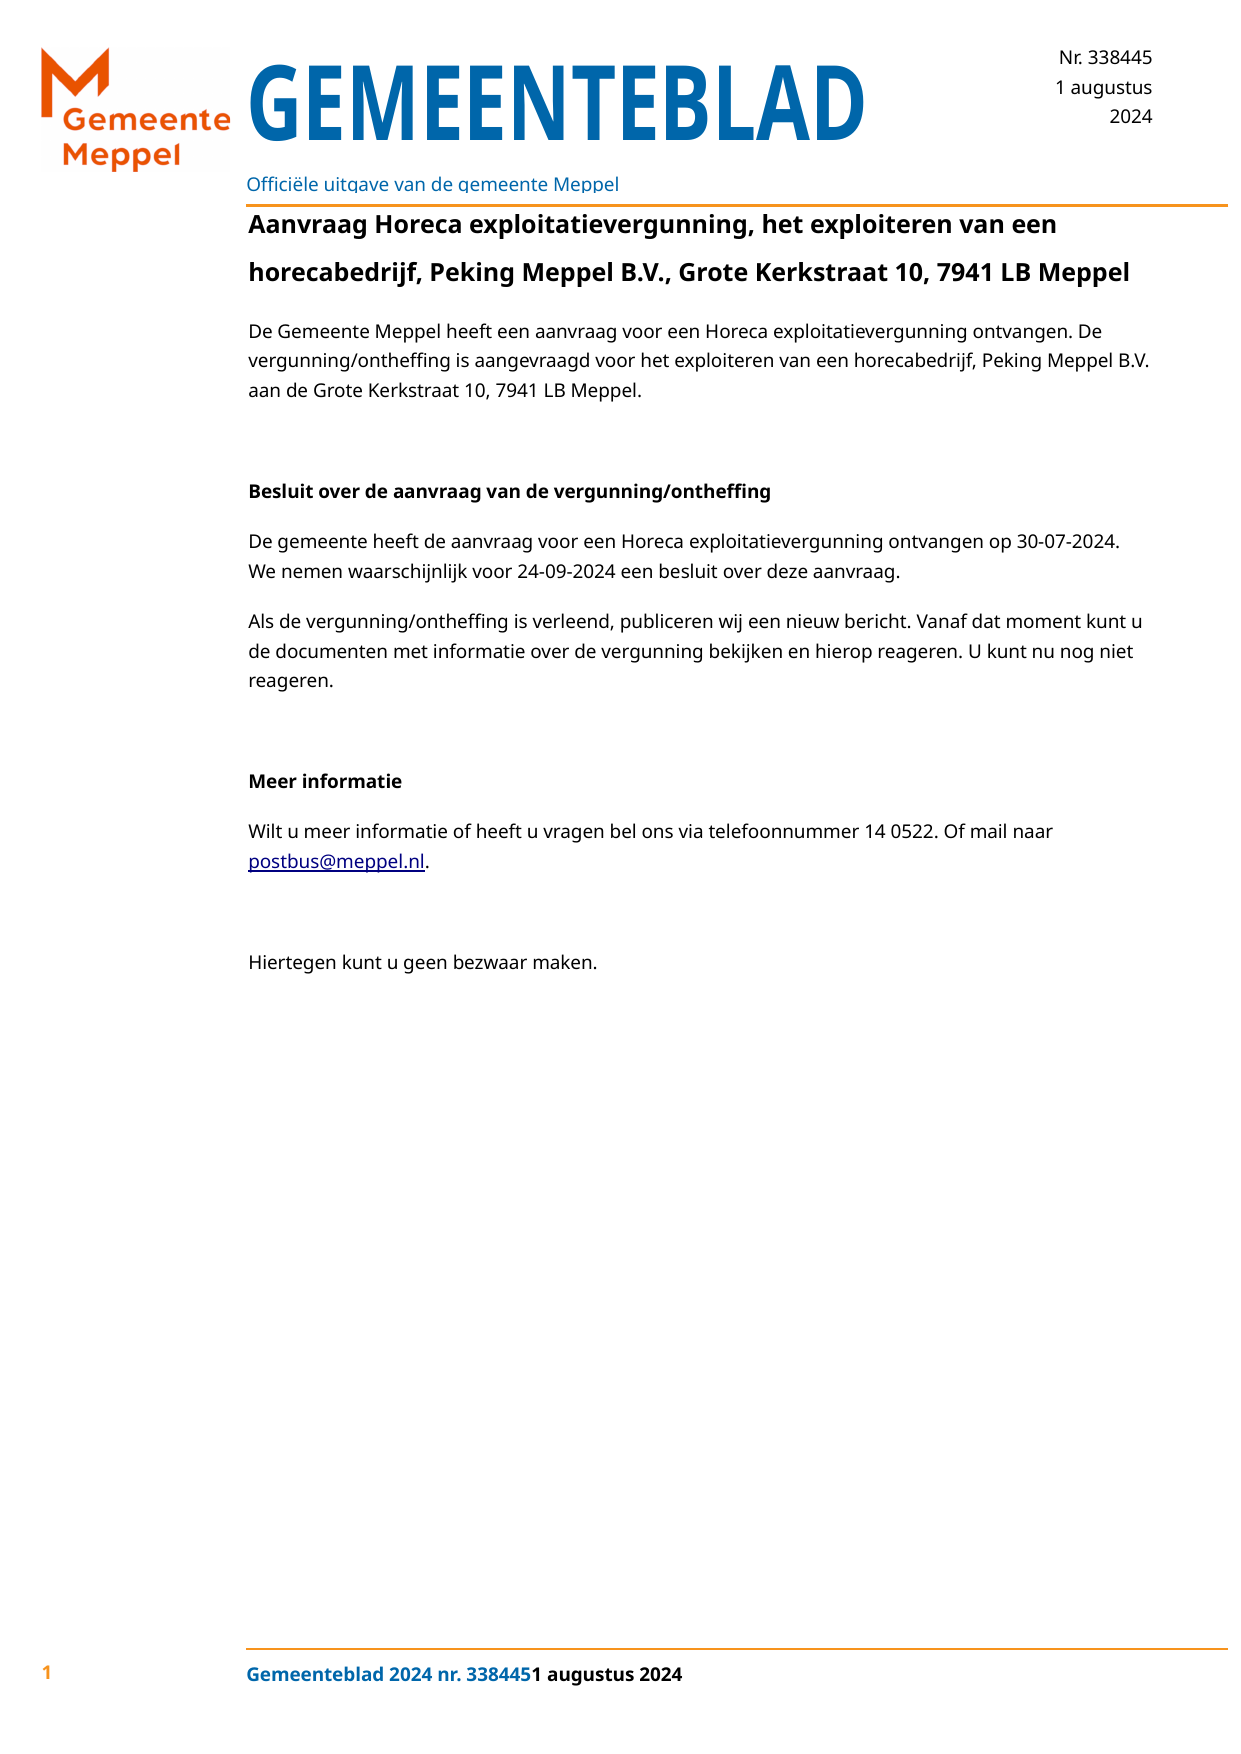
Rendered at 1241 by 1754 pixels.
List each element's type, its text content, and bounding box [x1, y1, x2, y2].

text Aanvraag Horeca exploitatievergunning, het exploiteren van een horecabedrijf, Peking Meppel B.V., Grote Kerkstraat 10, 7941 LB Meppel [248, 207, 1152, 288]
text Als de vergunning/ontheffing is verleend, publiceren wij een nieuw bericht. Vanaf dat moment kunt u de documenten met informatie over de vergunning bekijken en hierop reageren. U kunt nu nog niet reageren. [248, 608, 1152, 693]
text De gemeente heeft de aanvraag voor een Horeca exploitatievergunning ontvangen op 30-07-2024. We nemen waarschijnlijk voor 24-09-2024 een besluit over deze aanvraag. [248, 528, 1152, 584]
picture [41, 47, 231, 172]
text Hiertegen kunt u geen bezwaar maken. [248, 949, 1152, 975]
text Besluit over de aanvraag van de vergunning/ontheffing [248, 478, 1152, 504]
text Wilt u meer informatie of heeft u vragen bel ons via telefoonnummer 14 0522. Of mail naar postbus@meppel.nl. [248, 819, 1152, 874]
text De Gemeente Meppel heeft een aanvraag voor een Horeca exploitatievergunning ontvangen. De vergunning/ontheffing is aangevraagd voor het exploiteren van een horecabedrijf, Peking Meppel B.V. aan de Grote Kerkstraat 10, 7941 LB Meppel. [248, 318, 1152, 403]
text Meer informatie [248, 768, 1152, 794]
